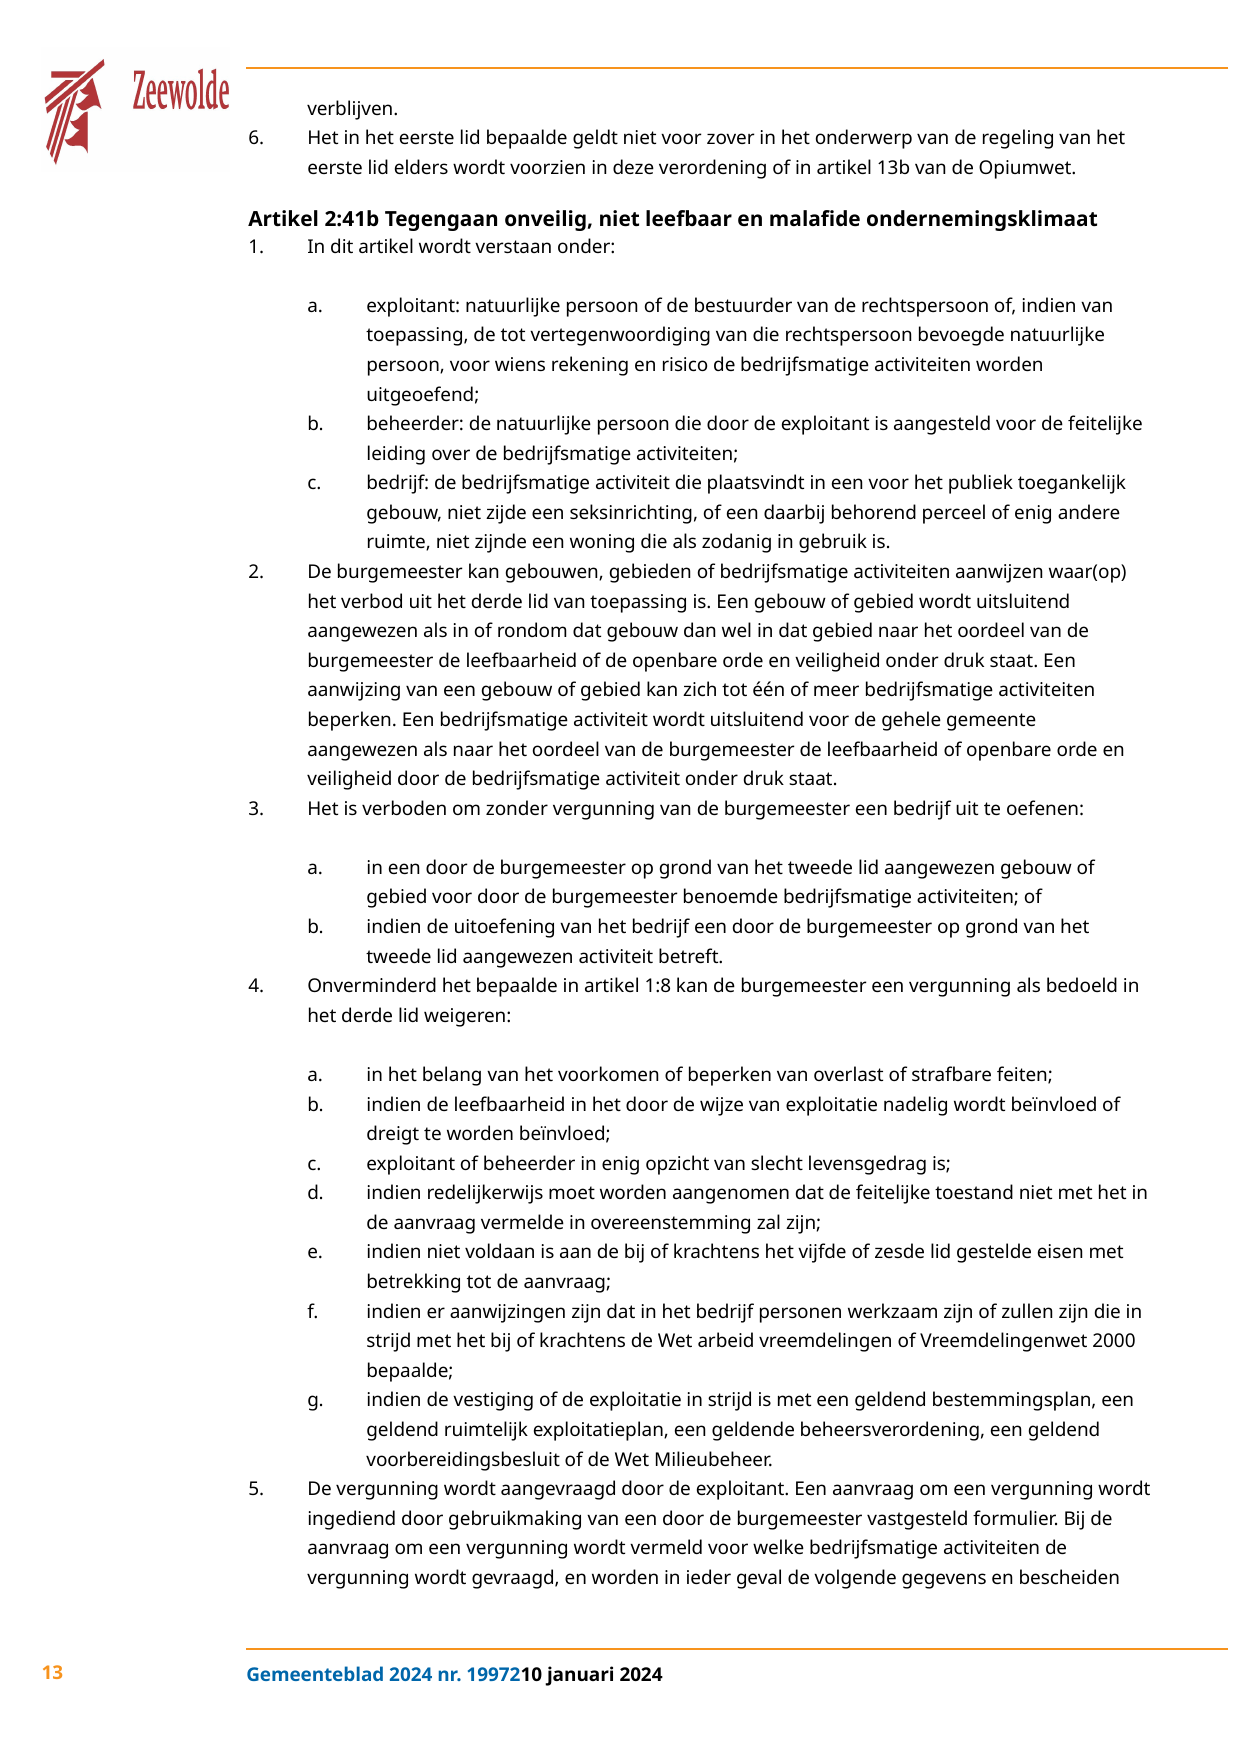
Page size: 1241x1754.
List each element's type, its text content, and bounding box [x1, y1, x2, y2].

list De vergunning wordt aangevraagd door de exploitant. Een aanvraag om een vergunning wordt ingediend door gebruikmaking van een door de burgemeester vastgesteld formulier. Bij de aanvraag om een vergunning wordt vermeld voor welke bedrijfsmatige activiteiten de vergunning wordt gevraagd, en worden in ieder geval de volgende gegevens en bescheiden [248, 1475, 1152, 1590]
list indien de leefbaarheid in het door de wijze van exploitatie nadelig wordt beïnvloed of dreigt te worden beïnvloed; [307, 1091, 1152, 1146]
list indien de uitoefening van het bedrijf een door de burgemeester op grond van het tweede lid aangewezen activiteit betreft. [307, 913, 1152, 968]
list exploitant of beheerder in enig opzicht van slecht levensgedrag is; [307, 1150, 1152, 1176]
list in het belang van het voorkomen of beperken van overlast of strafbare feiten; [307, 1061, 1152, 1087]
list Onverminderd het bepaalde in artikel 1:8 kan de burgemeester een vergunning als bedoeld in het derde lid weigeren: [248, 972, 1152, 1028]
list exploitant: natuurlijke persoon of de bestuurder van de rechtspersoon of, indien van toepassing, de tot vertegenwoordiging van die rechtspersoon bevoegde natuurlijke persoon, voor wiens rekening en risico de bedrijfsmatige activiteiten worden uitgeoefend; [307, 292, 1152, 406]
list indien niet voldaan is aan de bij of krachtens het vijfde of zesde lid gestelde eisen met betrekking tot de aanvraag; [307, 1239, 1152, 1294]
picture [41, 47, 231, 172]
list De burgemeester kan gebouwen, gebieden of bedrijfsmatige activiteiten aanwijzen waar(op) het verbod uit het derde lid van toepassing is. Een gebouw of gebied wordt uitsluitend aangewezen als in of rondom dat gebouw dan wel in dat gebied naar het oordeel van de burgemeester de leefbaarheid of de openbare orde en veiligheid onder druk staat. Een aanwijzing van een gebouw of gebied kan zich tot één of meer bedrijfsmatige activiteiten beperken. Een bedrijfsmatige activiteit wordt uitsluitend voor de gehele gemeente aangewezen als naar het oordeel van de burgemeester de leefbaarheid of openbare orde en veiligheid door de bedrijfsmatige activiteit onder druk staat. [248, 558, 1152, 791]
list beheerder: de natuurlijke persoon die door de exploitant is aangesteld voor de feitelijke leiding over de bedrijfsmatige activiteiten; [307, 410, 1152, 466]
list indien de vestiging of de exploitatie in strijd is met een geldend bestemmingsplan, een geldend ruimtelijk exploitatieplan, een geldende beheersverordening, een geldend voorbereidingsbesluit of de Wet Milieubeheer. [307, 1387, 1152, 1471]
list In dit artikel wordt verstaan onder: [248, 233, 1152, 258]
list Het is verboden om zonder vergunning van de burgemeester een bedrijf uit te oefenen: [248, 795, 1152, 821]
text Artikel 2:41b Tegengaan onveilig, niet leefbaar en malafide ondernemingsklimaat [248, 204, 1152, 233]
list indien redelijkerwijs moet worden aangenomen dat de feitelijke toestand niet met het in de aanvraag vermelde in overeenstemming zal zijn; [307, 1179, 1152, 1235]
list indien er aanwijzingen zijn dat in het bedrijf personen werkzaam zijn of zullen zijn die in strijd met het bij of krachtens de Wet arbeid vreemdelingen of Vreemdelingenwet 2000 bepaalde; [307, 1298, 1152, 1383]
list in een door de burgemeester op grond van het tweede lid aangewezen gebouw of gebied voor door de burgemeester benoemde bedrijfsmatige activiteiten; of [307, 854, 1152, 909]
list bedrijf: de bedrijfsmatige activiteit die plaatsvindt in een voor het publiek toegankelijk gebouw, niet zijde een seksinrichting, of een daarbij behorend perceel of enig andere ruimte, niet zijnde een woning die als zodanig in gebruik is. [307, 469, 1152, 554]
list verblijven. [248, 95, 1152, 121]
list Het in het eerste lid bepaalde geldt niet voor zover in het onderwerp van de regeling van het eerste lid elders wordt voorzien in deze verordening of in artikel 13b van de Opiumwet. [248, 124, 1152, 180]
